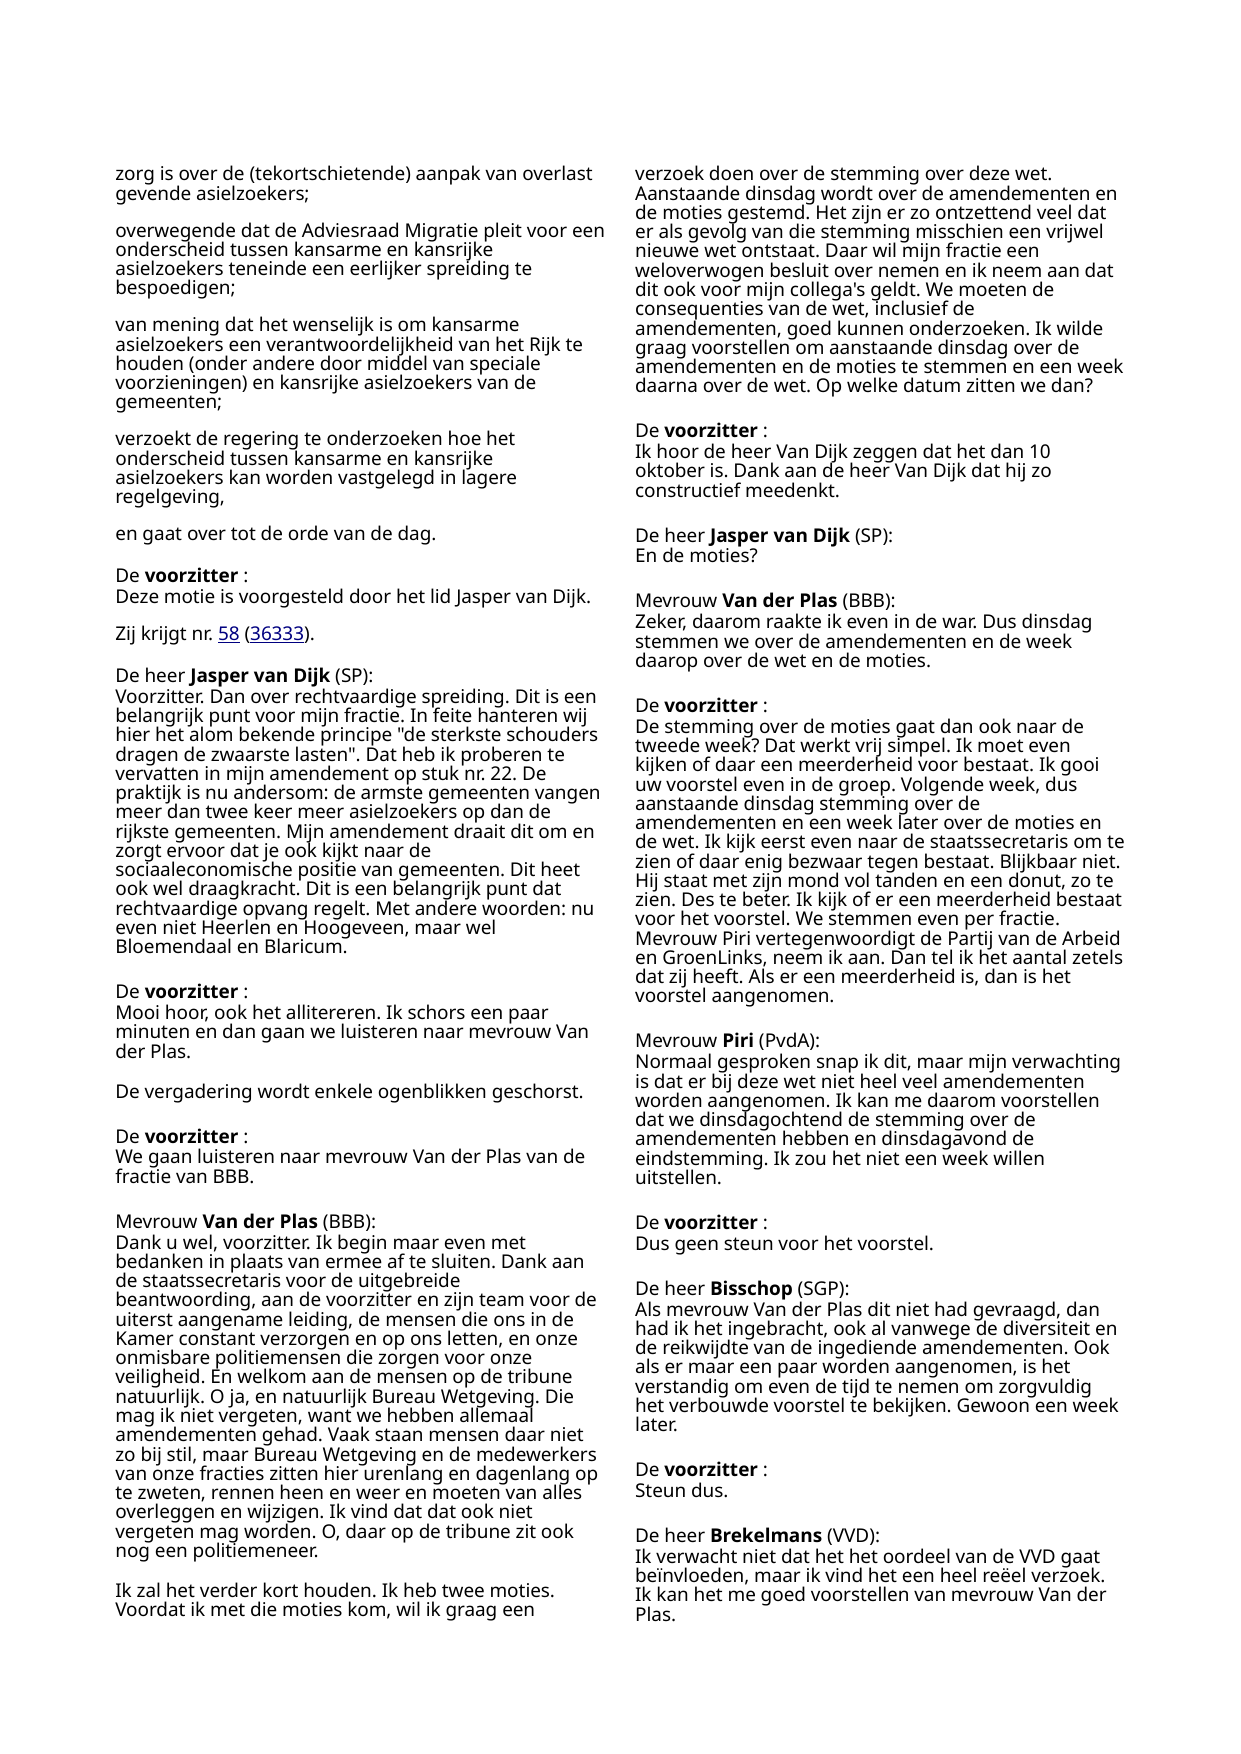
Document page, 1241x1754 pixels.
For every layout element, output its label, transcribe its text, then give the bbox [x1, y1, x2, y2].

text van mening dat het wenselijk is om kansarme asielzoekers een verantwoordelijkheid van het Rijk te houden (onder andere door middel van speciale voorzieningen) en kansrijke asielzoekers van de gemeenten; [115, 316, 605, 413]
text Steun dus. [635, 1482, 1125, 1501]
text De heer Jasper van Dijk (SP): [115, 662, 605, 688]
text De voorzitter : [115, 978, 605, 1004]
text zorg is over de (tekortschietende) aanpak van overlast gevende asielzoekers; [115, 165, 605, 204]
text De heer Jasper van Dijk (SP): [635, 522, 1125, 547]
text Normaal gesproken snap ik dit, maar mijn verwachting is dat er bij deze wet niet heel veel amendementen worden aangenomen. Ik kan me daarom voorstellen dat we dinsdagochtend de stemming over de amendementen hebben en dinsdagavond de eindstemming. Ik zou het niet een week willen uitstellen. [635, 1053, 1125, 1188]
text Zeker, daarom raakte ik even in de war. Dus dinsdag stemmen we over de amendementen en de week daarop over de wet en de moties. [635, 613, 1125, 671]
text Mooi hoor, ook het allitereren. Ik schors een paar minuten en dan gaan we luisteren naar mevrouw Van der Plas. [115, 1004, 605, 1062]
text Voorzitter. Dan over rechtvaardige spreiding. Dit is een belangrijk punt voor mijn fractie. In feite hanteren wij hier het alom bekende principe "de sterkste schouders dragen de zwaarste lasten". Dat heb ik proberen te vervatten in mijn amendement op stuk nr. 22. De praktijk is nu andersom: de armste gemeenten vangen meer dan twee keer meer asielzoekers op dan de rijkste gemeenten. Mijn amendement draait dit om en zorgt ervoor dat je ook kijkt naar de sociaaleconomische positie van gemeenten. Dit heet ook wel draagkracht. Dit is een belangrijk punt dat rechtvaardige opvang regelt. Met andere woorden: nu even niet Heerlen en Hoogeveen, maar wel Bloemendaal en Blaricum. [115, 688, 605, 957]
text De voorzitter : [635, 417, 1125, 443]
text Ik hoor de heer Van Dijk zeggen dat het dan 10 oktober is. Dank aan de heer Van Dijk dat hij zo constructief meedenkt. [635, 443, 1125, 501]
text En de moties? [635, 547, 1125, 567]
text De voorzitter : [635, 692, 1125, 718]
text verzoek doen over de stemming over deze wet. Aanstaande dinsdag wordt over de amendementen en de moties gestemd. Het zijn er zo ontzettend veel dat er als gevolg van die stemming misschien een vrijwel nieuwe wet ontstaat. Daar wil mijn fractie een weloverwogen besluit over nemen en ik neem aan dat dit ook voor mijn collega's geldt. We moeten de consequenties van de wet, inclusief de amendementen, goed kunnen onderzoeken. Ik wilde graag voorstellen om aanstaande dinsdag over de amendementen en de moties te stemmen en een week daarna over de wet. Op welke datum zitten we dan? [635, 165, 1125, 397]
text De heer Bisschop (SGP): [635, 1275, 1125, 1301]
text Mevrouw Van der Plas (BBB): [635, 588, 1125, 613]
text en gaat over tot de orde van de dag. [115, 525, 605, 544]
text Als mevrouw Van der Plas dit niet had gevraagd, dan had ik het ingebracht, ook al vanwege de diversiteit en de reikwijdte van de ingediende amendementen. Ook als er maar een paar worden aangenomen, is het verstandig om even de tijd te nemen om zorgvuldig het verbouwde voorstel te bekijken. Gewoon een week later. [635, 1301, 1125, 1436]
text overwegende dat de Adviesraad Migratie pleit voor een onderscheid tussen kansarme en kansrijke asielzoekers teneinde een eerlijker spreiding te bespoedigen; [115, 222, 605, 299]
text De voorzitter : [635, 1456, 1125, 1482]
text De voorzitter : [635, 1209, 1125, 1235]
text Ik zal het verder kort houden. Ik heb twee moties. Voordat ik met die moties kom, wil ik graag een [115, 1582, 605, 1621]
text Dus geen steun voor het voorstel. [635, 1235, 1125, 1254]
text De stemming over de moties gaat dan ook naar de tweede week? Dat werkt vrij simpel. Ik moet even kijken of daar een meerderheid voor bestaat. Ik gooi uw voorstel even in de groep. Volgende week, dus aanstaande dinsdag stemming over de amendementen en een week later over de moties en de wet. Ik kijk eerst even naar de staatssecretaris om te zien of daar enig bezwaar tegen bestaat. Blijkbaar niet. Hij staat met zijn mond vol tanden en een donut, zo te zien. Des te beter. Ik kijk of er een meerderheid bestaat voor het voorstel. We stemmen even per fractie. Mevrouw Piri vertegenwoordigt de Partij van de Arbeid en GroenLinks, neem ik aan. Dan tel ik het aantal zetels dat zij heeft. Als er een meerderheid is, dan is het voorstel aangenomen. [635, 718, 1125, 1007]
text Mevrouw Van der Plas (BBB): [115, 1208, 605, 1234]
text Zij krijgt nr. 58 (36333). [115, 625, 605, 644]
text We gaan luisteren naar mevrouw Van der Plas van de fractie van BBB. [115, 1148, 605, 1187]
text verzoekt de regering te onderzoeken hoe het onderscheid tussen kansarme en kansrijke asielzoekers kan worden vastgelegd in lagere regelgeving, [115, 430, 605, 507]
text Deze motie is voorgesteld door het lid Jasper van Dijk. [115, 588, 605, 607]
text Mevrouw Piri (PvdA): [635, 1028, 1125, 1053]
text De voorzitter : [115, 1123, 605, 1148]
text Ik verwacht niet dat het het oordeel van de VVD gaat beïnvloeden, maar ik vind het een heel reëel verzoek. Ik kan het me goed voorstellen van mevrouw Van der Plas. [635, 1548, 1125, 1625]
text De vergadering wordt enkele ogenblikken geschorst. [115, 1083, 605, 1102]
text De voorzitter : [115, 562, 605, 588]
text Dank u wel, voorzitter. Ik begin maar even met bedanken in plaats van ermee af te sluiten. Dank aan de staatssecretaris voor de uitgebreide beantwoording, aan de voorzitter en zijn team voor de uiterst aangename leiding, de mensen die ons in de Kamer constant verzorgen en op ons letten, en onze onmisbare politiemensen die zorgen voor onze veiligheid. En welkom aan de mensen op de tribune natuurlijk. O ja, en natuurlijk Bureau Wetgeving. Die mag ik niet vergeten, want we hebben allemaal amendementen gehad. Vaak staan mensen daar niet zo bij stil, maar Bureau Wetgeving en de medewerkers van onze fracties zitten hier urenlang en dagenlang op te zweten, rennen heen en weer en moeten van alles overleggen en wijzigen. Ik vind dat dat ook niet vergeten mag worden. O, daar op de tribune zit ook nog een politiemeneer. [115, 1234, 605, 1561]
text De heer Brekelmans (VVD): [635, 1522, 1125, 1548]
